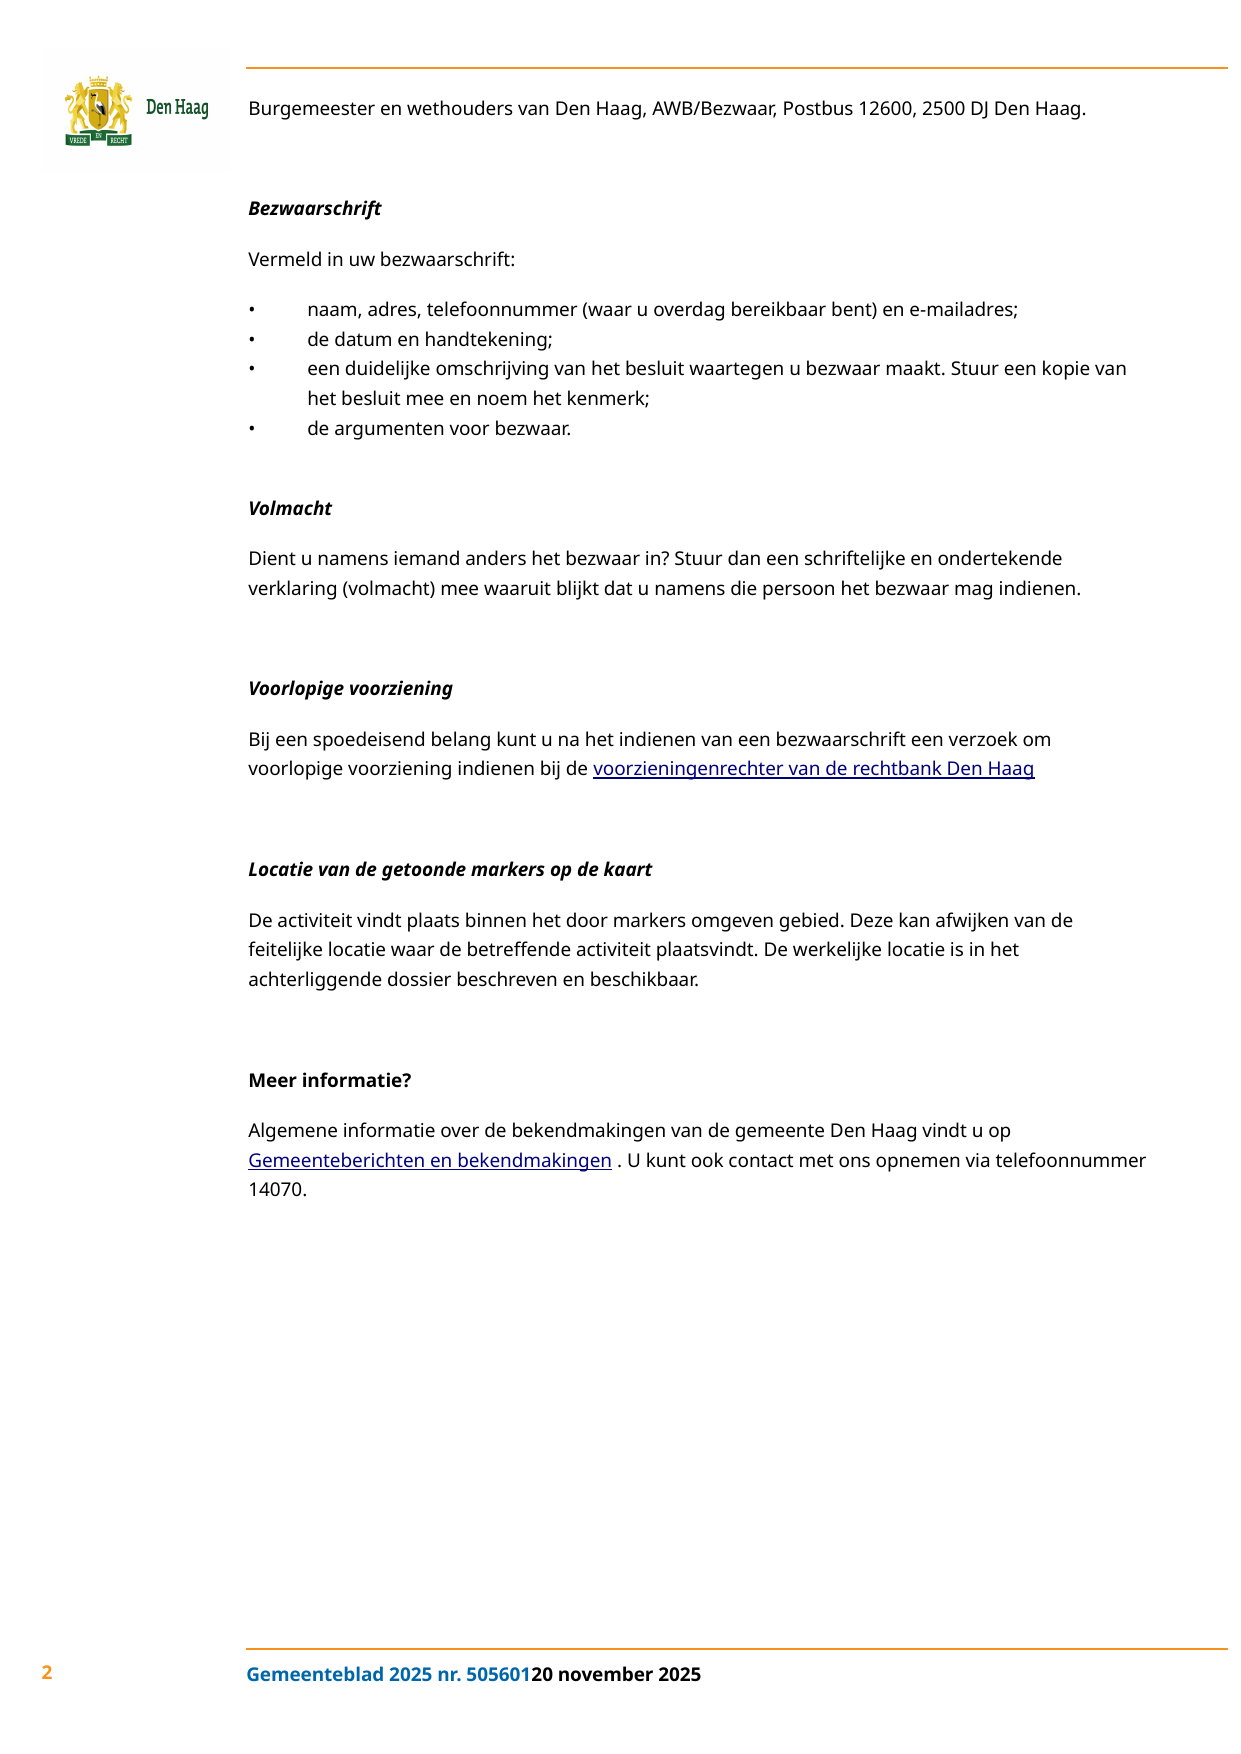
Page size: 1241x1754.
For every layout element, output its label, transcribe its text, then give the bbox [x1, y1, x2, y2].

text De activiteit vindt plaats binnen het door markers omgeven gebied. Deze kan afwijken van de feitelijke locatie waar de betreffende activiteit plaatsvindt. De werkelijke locatie is in het achterliggende dossier beschreven en beschikbaar. [248, 907, 1152, 992]
text Bij een spoedeisend belang kunt u na het indienen van een bezwaarschrift een verzoek om voorlopige voorziening indienen bij de voorzieningenrechter van de rechtbank Den Haag [248, 726, 1152, 781]
list de argumenten voor bezwaar. [248, 415, 1152, 441]
text Locatie van de getoonde markers op de kaart [248, 856, 1152, 882]
text Algemene informatie over de bekendmakingen van de gemeente Den Haag vindt u op Gemeenteberichten en bekendmakingen . U kunt ook contact met ons opnemen via telefoonnummer 14070. [248, 1117, 1152, 1202]
text Voorlopige voorziening [248, 676, 1152, 701]
text Dient u namens iemand anders het bezwaar in? Stuur dan een schriftelijke en ondertekende verklaring (volmacht) mee waaruit blijkt dat u namens die persoon het bezwaar mag indienen. [248, 545, 1152, 601]
text Burgemeester en wethouders van Den Haag, AWB/Bezwaar, Postbus 12600, 2500 DJ Den Haag. [248, 95, 1152, 121]
text Meer informatie? [248, 1067, 1152, 1093]
text Bezwaarschrift [248, 196, 1152, 221]
text Volmacht [248, 495, 1152, 521]
list de datum en handtekening; [248, 326, 1152, 352]
list naam, adres, telefoonnummer (waar u overdag bereikbaar bent) en e-mailadres; [248, 296, 1152, 322]
text Vermeld in uw bezwaarschrift: [248, 246, 1152, 272]
list een duidelijke omschrijving van het besluit waartegen u bezwaar maakt. Stuur een kopie van het besluit mee en noem het kenmerk; [248, 356, 1152, 411]
picture [41, 47, 231, 172]
